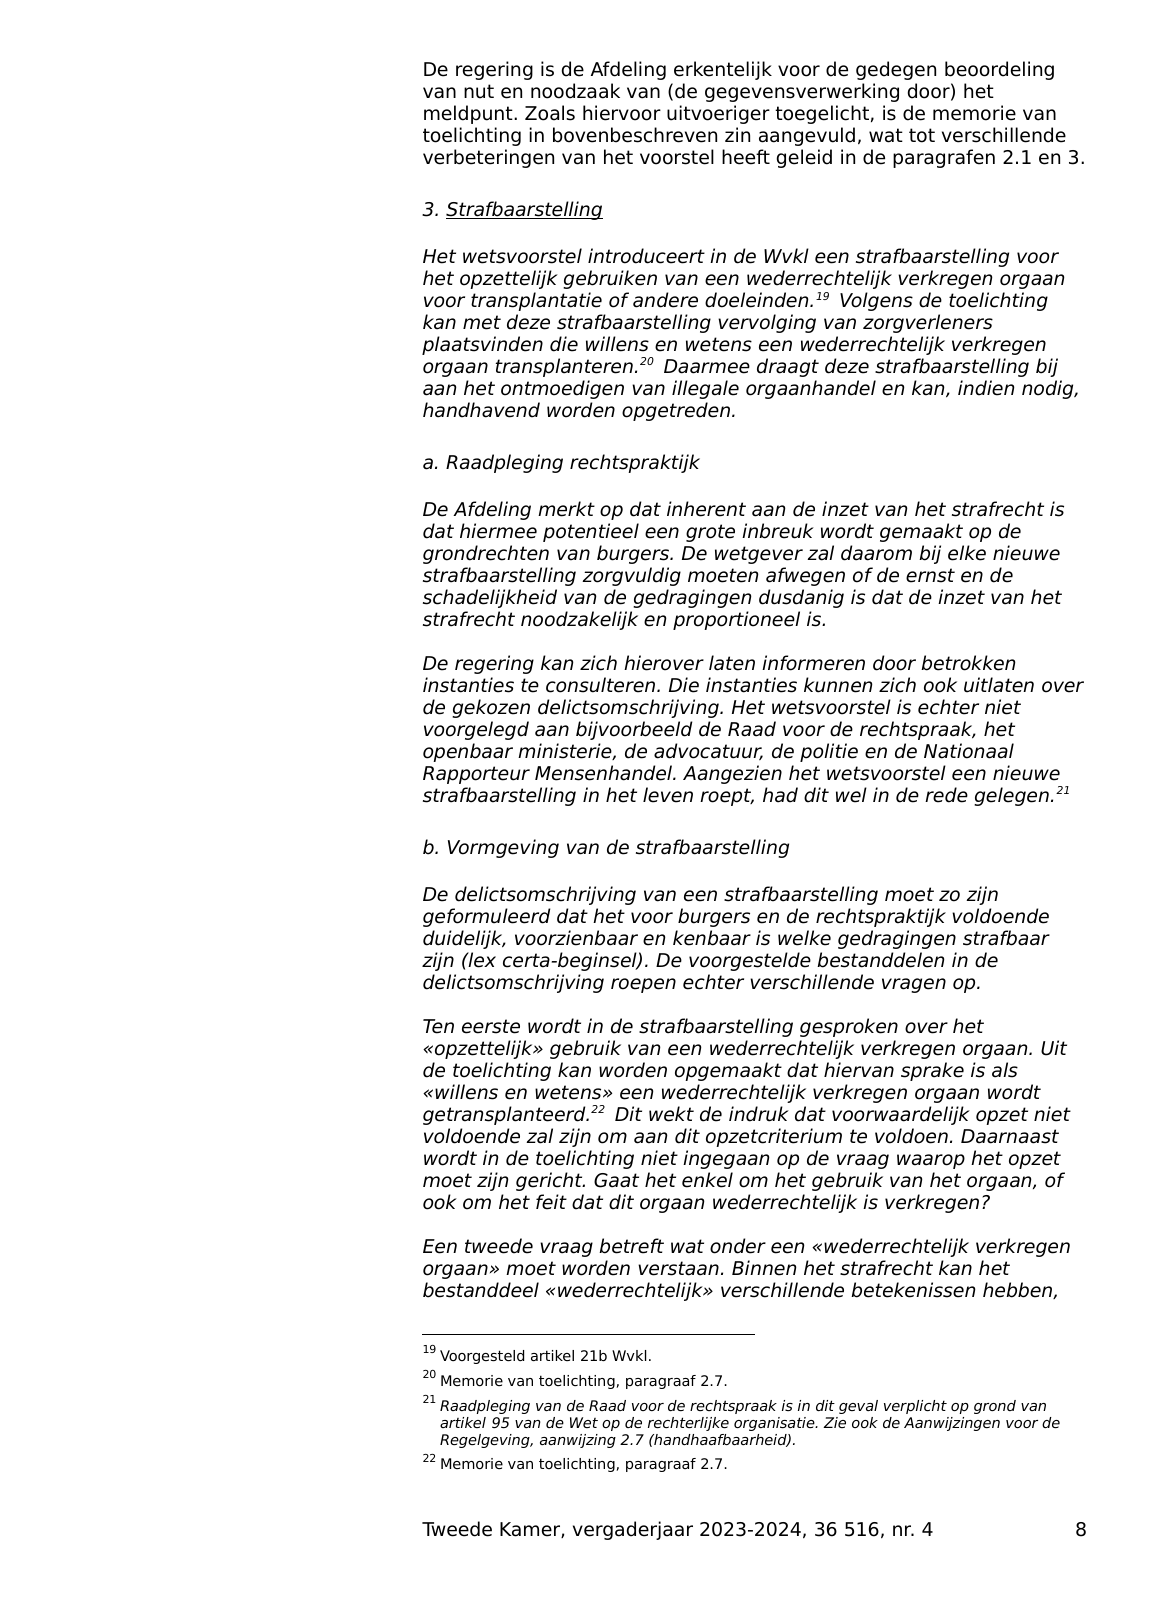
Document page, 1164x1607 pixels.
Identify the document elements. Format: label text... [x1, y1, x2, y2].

text Ten eerste wordt in de strafbaarstelling gesproken over het «opzettelijk» gebruik van een wederrechtelijk verkregen orgaan. Uit de toelichting kan worden opgemaakt dat hiervan sprake is als «willens en wetens» een wederrechtelijk verkregen orgaan wordt getransplanteerd. Dit wekt de indruk dat voorwaardelijk opzet niet voldoende zal zijn om aan dit opzetcriterium te voldoen. Daarnaast wordt in de toelichting niet ingegaan op de vraag waarop het opzet moet zijn gericht. Gaat het enkel om het gebruik van het orgaan, of ook om het feit dat dit orgaan wederrechtelijk is verkregen? [422, 1016, 1087, 1213]
text Memorie van toelichting, paragraaf 2.7. [422, 1368, 1087, 1391]
subtitle b. Vormgeving van de strafbaarstelling [422, 837, 1087, 859]
text Het wetsvoorstel introduceert in de Wvkl een strafbaarstelling voor het opzettelijk gebruiken van een wederrechtelijk verkregen orgaan voor transplantatie of andere doeleinden. Volgens de toelichting kan met deze strafbaarstelling vervolging van zorgverleners plaatsvinden die willens en wetens een wederrechtelijk verkregen orgaan transplanteren. Daarmee draagt deze strafbaarstelling bij aan het ontmoedigen van illegale orgaanhandel en kan, indien nodig, handhavend worden opgetreden. [422, 246, 1087, 422]
subtitle a. Raadpleging rechtspraktijk [422, 452, 1087, 474]
text Memorie van toelichting, paragraaf 2.7. [422, 1452, 1087, 1474]
text Een tweede vraag betreft wat onder een «wederrechtelijk verkregen orgaan» moet worden verstaan. Binnen het strafrecht kan het bestanddeel «wederrechtelijk» verschillende betekenissen hebben, [422, 1236, 1087, 1302]
text Raadpleging van de Raad voor de rechtspraak is in dit geval verplicht op grond van artikel 95 van de Wet op de rechterlijke organisatie. Zie ook de Aanwijzingen voor de Regelgeving, aanwijzing 2.7 (handhaafbaarheid). [422, 1393, 1087, 1449]
text Voorgesteld artikel 21b Wvkl. [422, 1343, 1087, 1366]
text De Afdeling merkt op dat inherent aan de inzet van het strafrecht is dat hiermee potentieel een grote inbreuk wordt gemaakt op de grondrechten van burgers. De wetgever zal daarom bij elke nieuwe strafbaarstelling zorgvuldig moeten afwegen of de ernst en de schadelijkheid van de gedragingen dusdanig is dat de inzet van het strafrecht noodzakelijk en proportioneel is. [422, 499, 1087, 631]
subtitle 3. Strafbaarstelling [422, 199, 1087, 221]
text De delictsomschrijving van een strafbaarstelling moet zo zijn geformuleerd dat het voor burgers en de rechtspraktijk voldoende duidelijk, voorzienbaar en kenbaar is welke gedragingen strafbaar zijn (lex certa-beginsel). De voorgestelde bestanddelen in de delictsomschrijving roepen echter verschillende vragen op. [422, 884, 1087, 993]
text De regering is de Afdeling erkentelijk voor de gedegen beoordeling van nut en noodzaak van (de gegevensverwerking door) het meldpunt. Zoals hiervoor uitvoeriger toegelicht, is de memorie van toelichting in bovenbeschreven zin aangevuld, wat tot verschillende verbeteringen van het voorstel heeft geleid in de paragrafen 2.1 en 3. [422, 59, 1087, 169]
text De regering kan zich hierover laten informeren door betrokken instanties te consulteren. Die instanties kunnen zich ook uitlaten over de gekozen delictsomschrijving. Het wetsvoorstel is echter niet voorgelegd aan bijvoorbeeld de Raad voor de rechtspraak, het openbaar ministerie, de advocatuur, de politie en de Nationaal Rapporteur Mensenhandel. Aangezien het wetsvoorstel een nieuwe strafbaarstelling in het leven roept, had dit wel in de rede gelegen. [422, 653, 1087, 807]
